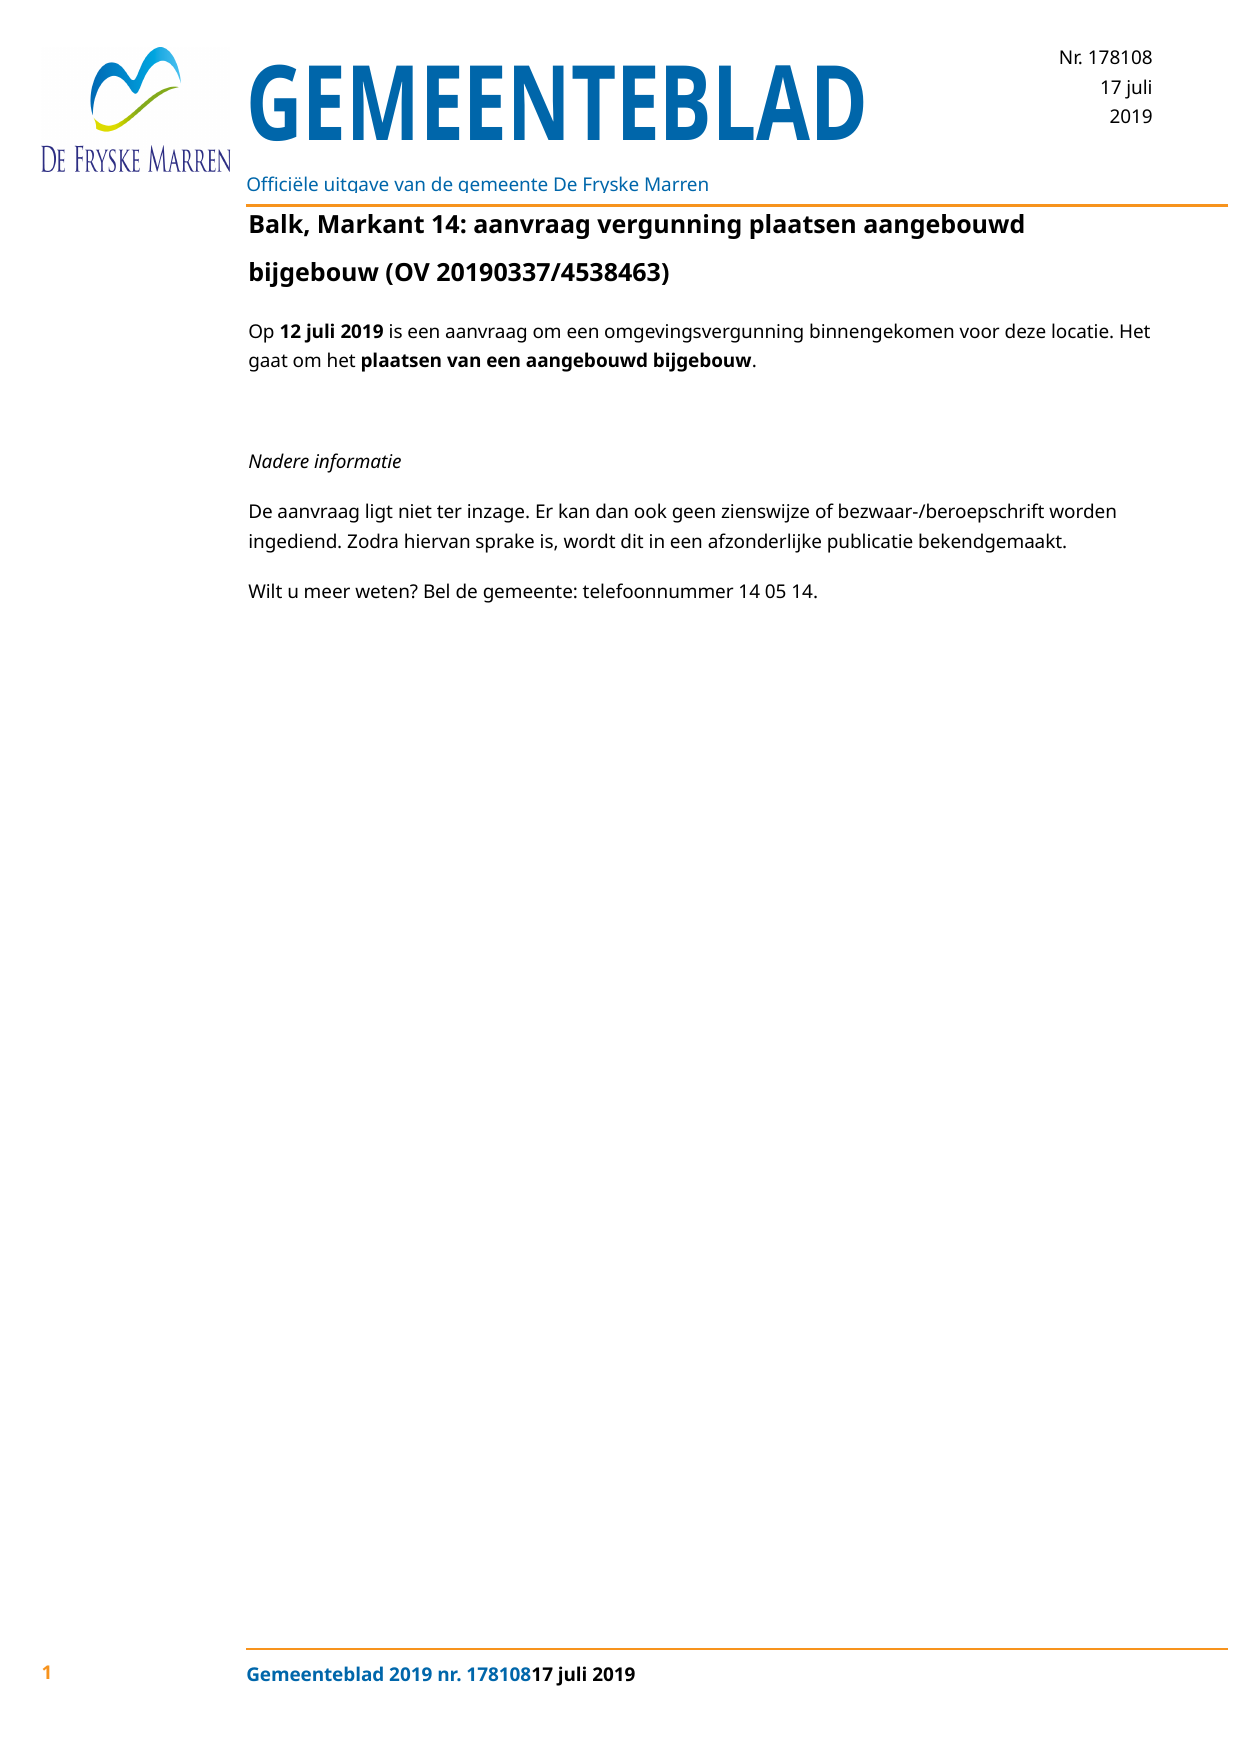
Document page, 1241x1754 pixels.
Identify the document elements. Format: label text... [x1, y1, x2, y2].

text Wilt u meer weten? Bel de gemeente: telefoonnummer 14 05 14. [248, 579, 1152, 604]
text De aanvraag ligt niet ter inzage. Er kan dan ook geen zienswijze of bezwaar-/beroepschrift worden ingediend. Zodra hiervan sprake is, wordt dit in een afzonderlijke publicatie bekendgemaakt. [248, 499, 1152, 554]
picture [41, 47, 231, 172]
text Balk, Markant 14: aanvraag vergunning plaatsen aangebouwd bijgebouw (OV 20190337/4538463) [248, 207, 1152, 288]
text Op 12 juli 2019 is een aanvraag om een omgevingsvergunning binnengekomen voor deze locatie. Het gaat om het plaatsen van een aangebouwd bijgebouw. [248, 318, 1152, 373]
text Nadere informatie [248, 448, 1152, 474]
